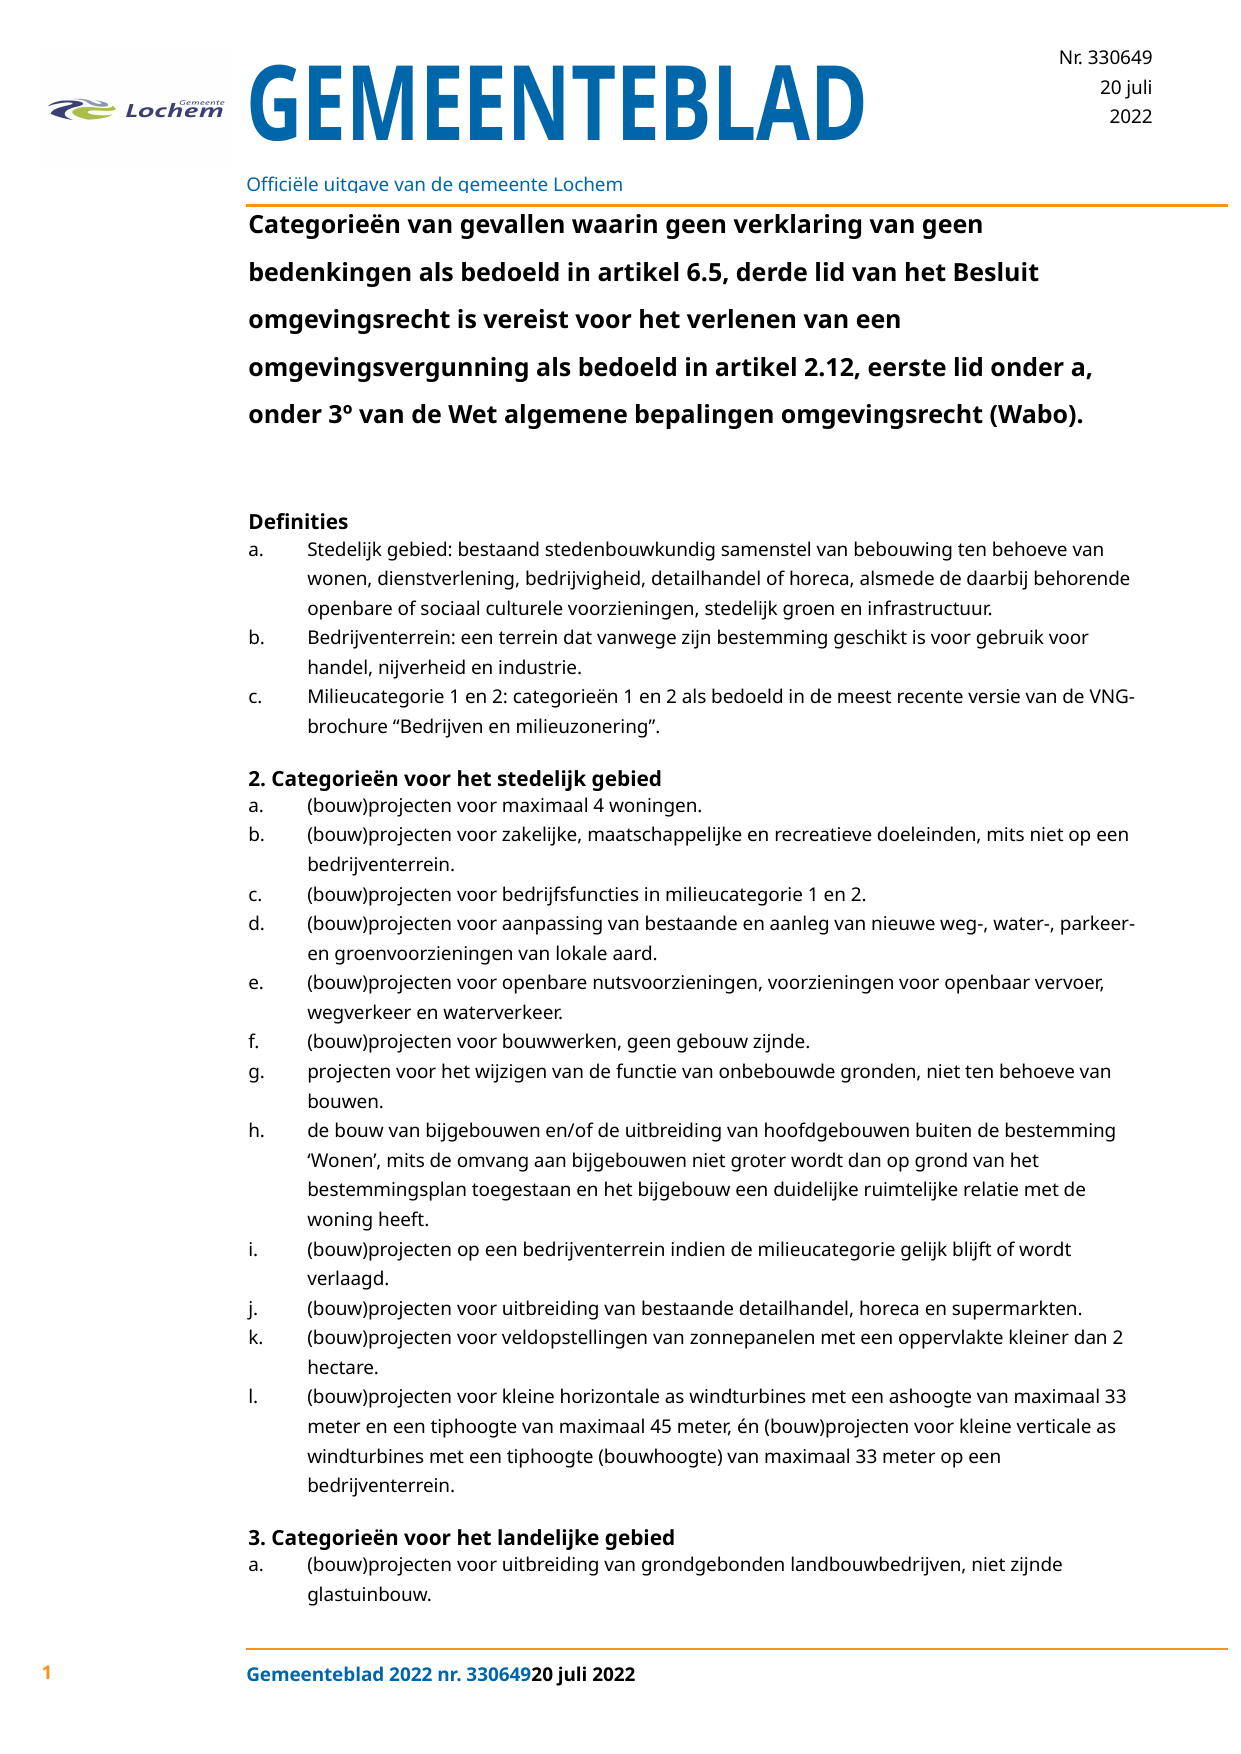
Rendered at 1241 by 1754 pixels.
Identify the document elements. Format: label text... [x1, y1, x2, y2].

list (bouw)projecten voor veldopstellingen van zonnepanelen met een oppervlakte kleiner dan 2 hectare. [248, 1324, 1152, 1380]
list Bedrijventerrein: een terrein dat vanwege zijn bestemming geschikt is voor gebruik voor handel, nijverheid en industrie. [248, 624, 1152, 680]
list projecten voor het wijzigen van de functie van onbebouwde gronden, niet ten behoeve van bouwen. [248, 1058, 1152, 1114]
list (bouw)projecten voor bouwwerken, geen gebouw zijnde. [248, 1029, 1152, 1054]
text Definities [248, 507, 1152, 536]
text 2. Categorieën voor het stedelijk gebied [248, 764, 1152, 792]
list (bouw)projecten voor openbare nutsvoorzieningen, voorzieningen voor openbaar vervoer, wegverkeer en waterverkeer. [248, 969, 1152, 1025]
list (bouw)projecten voor uitbreiding van grondgebonden landbouwbedrijven, niet zijnde glastuinbouw. [248, 1551, 1152, 1607]
list (bouw)projecten voor uitbreiding van bestaande detailhandel, horeca en supermarkten. [248, 1295, 1152, 1321]
list (bouw)projecten voor bedrijfsfuncties in milieucategorie 1 en 2. [248, 881, 1152, 907]
list (bouw)projecten voor maximaal 4 woningen. [248, 792, 1152, 818]
picture [41, 47, 231, 172]
list Stedelijk gebied: bestaand stedenbouwkundig samenstel van bebouwing ten behoeve van wonen, dienstverlening, bedrijvigheid, detailhandel of horeca, alsmede de daarbij behorende openbare of sociaal culturele voorzieningen, stedelijk groen en infrastructuur. [248, 536, 1152, 621]
list (bouw)projecten voor zakelijke, maatschappelijke en recreatieve doeleinden, mits niet op een bedrijventerrein. [248, 822, 1152, 877]
list (bouw)projecten voor aanpassing van bestaande en aanleg van nieuwe weg-, water-, parkeer- en groenvoorzieningen van lokale aard. [248, 910, 1152, 966]
text 3. Categorieën voor het landelijke gebied [248, 1523, 1152, 1551]
list de bouw van bijgebouwen en/of de uitbreiding van hoofdgebouwen buiten de bestemming ‘Wonen’, mits de omvang aan bijgebouwen niet groter wordt dan op grond van het bestemmingsplan toegestaan en het bijgebouw een duidelijke ruimtelijke relatie met de woning heeft. [248, 1117, 1152, 1232]
list (bouw)projecten voor kleine horizontale as windturbines met een ashoogte van maximaal 33 meter en een tiphoogte van maximaal 45 meter, én (bouw)projecten voor kleine verticale as windturbines met een tiphoogte (bouwhoogte) van maximaal 33 meter op een bedrijventerrein. [248, 1384, 1152, 1498]
text Categorieën van gevallen waarin geen verklaring van geen bedenkingen als bedoeld in artikel 6.5, derde lid van het Besluit omgevingsrecht is vereist voor het verlenen van een omgevingsvergunning als bedoeld in artikel 2.12, eerste lid onder a, onder 3º van de Wet algemene bepalingen omgevingsrecht (Wabo). [248, 207, 1152, 431]
list Milieucategorie 1 en 2: categorieën 1 en 2 als bedoeld in de meest recente versie van de VNG-brochure “Bedrijven en milieuzonering”. [248, 684, 1152, 739]
list (bouw)projecten op een bedrijventerrein indien de milieucategorie gelijk blijft of wordt verlaagd. [248, 1236, 1152, 1291]
